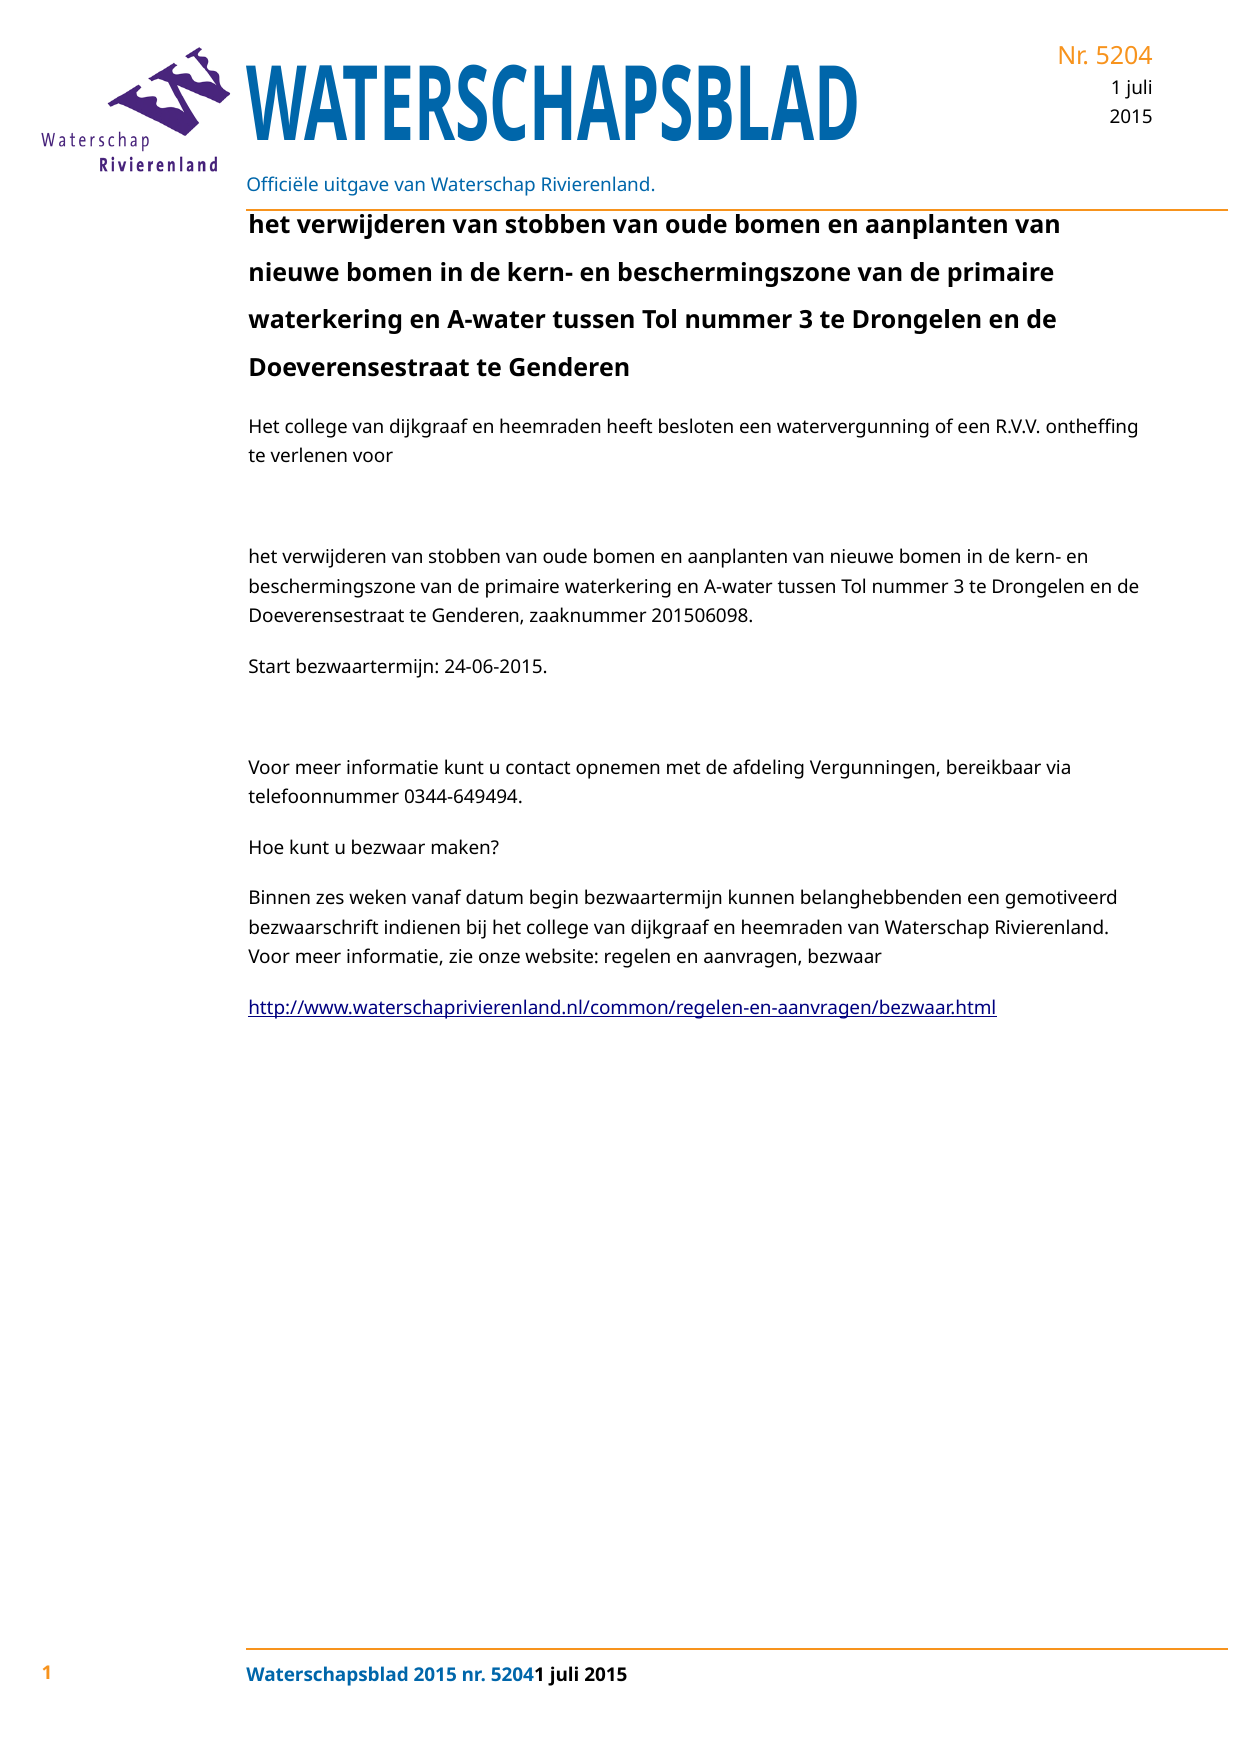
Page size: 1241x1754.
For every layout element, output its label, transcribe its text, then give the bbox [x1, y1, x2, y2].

text Hoe kunt u bezwaar maken? [248, 834, 1152, 860]
text Het college van dijkgraaf en heemraden heeft besloten een watervergunning of een R.V.V. ontheffing te verlenen voor [248, 413, 1152, 468]
picture [41, 47, 231, 172]
text Start bezwaartermijn: 24-06-2015. [248, 653, 1152, 679]
text http://www.waterschaprivierenland.nl/common/regelen-en-aanvragen/bezwaar.html [248, 994, 1152, 1020]
text Voor meer informatie kunt u contact opnemen met de afdeling Vergunningen, bereikbaar via telefoonnummer 0344-649494. [248, 754, 1152, 809]
text Binnen zes weken vanaf datum begin bezwaartermijn kunnen belanghebbenden een gemotiveerd bezwaarschrift indienen bij het college van dijkgraaf en heemraden van Waterschap Rivierenland. Voor meer informatie, zie onze website: regelen en aanvragen, bezwaar [248, 884, 1152, 969]
text het verwijderen van stobben van oude bomen en aanplanten van nieuwe bomen in de kern- en beschermingszone van de primaire waterkering en A-water tussen Tol nummer 3 te Drongelen en de Doeverensestraat te Genderen [248, 211, 1152, 384]
text het verwijderen van stobben van oude bomen en aanplanten van nieuwe bomen in de kern- en beschermingszone van de primaire waterkering en A-water tussen Tol nummer 3 te Drongelen en de Doeverensestraat te Genderen, zaaknummer 201506098. [248, 543, 1152, 628]
